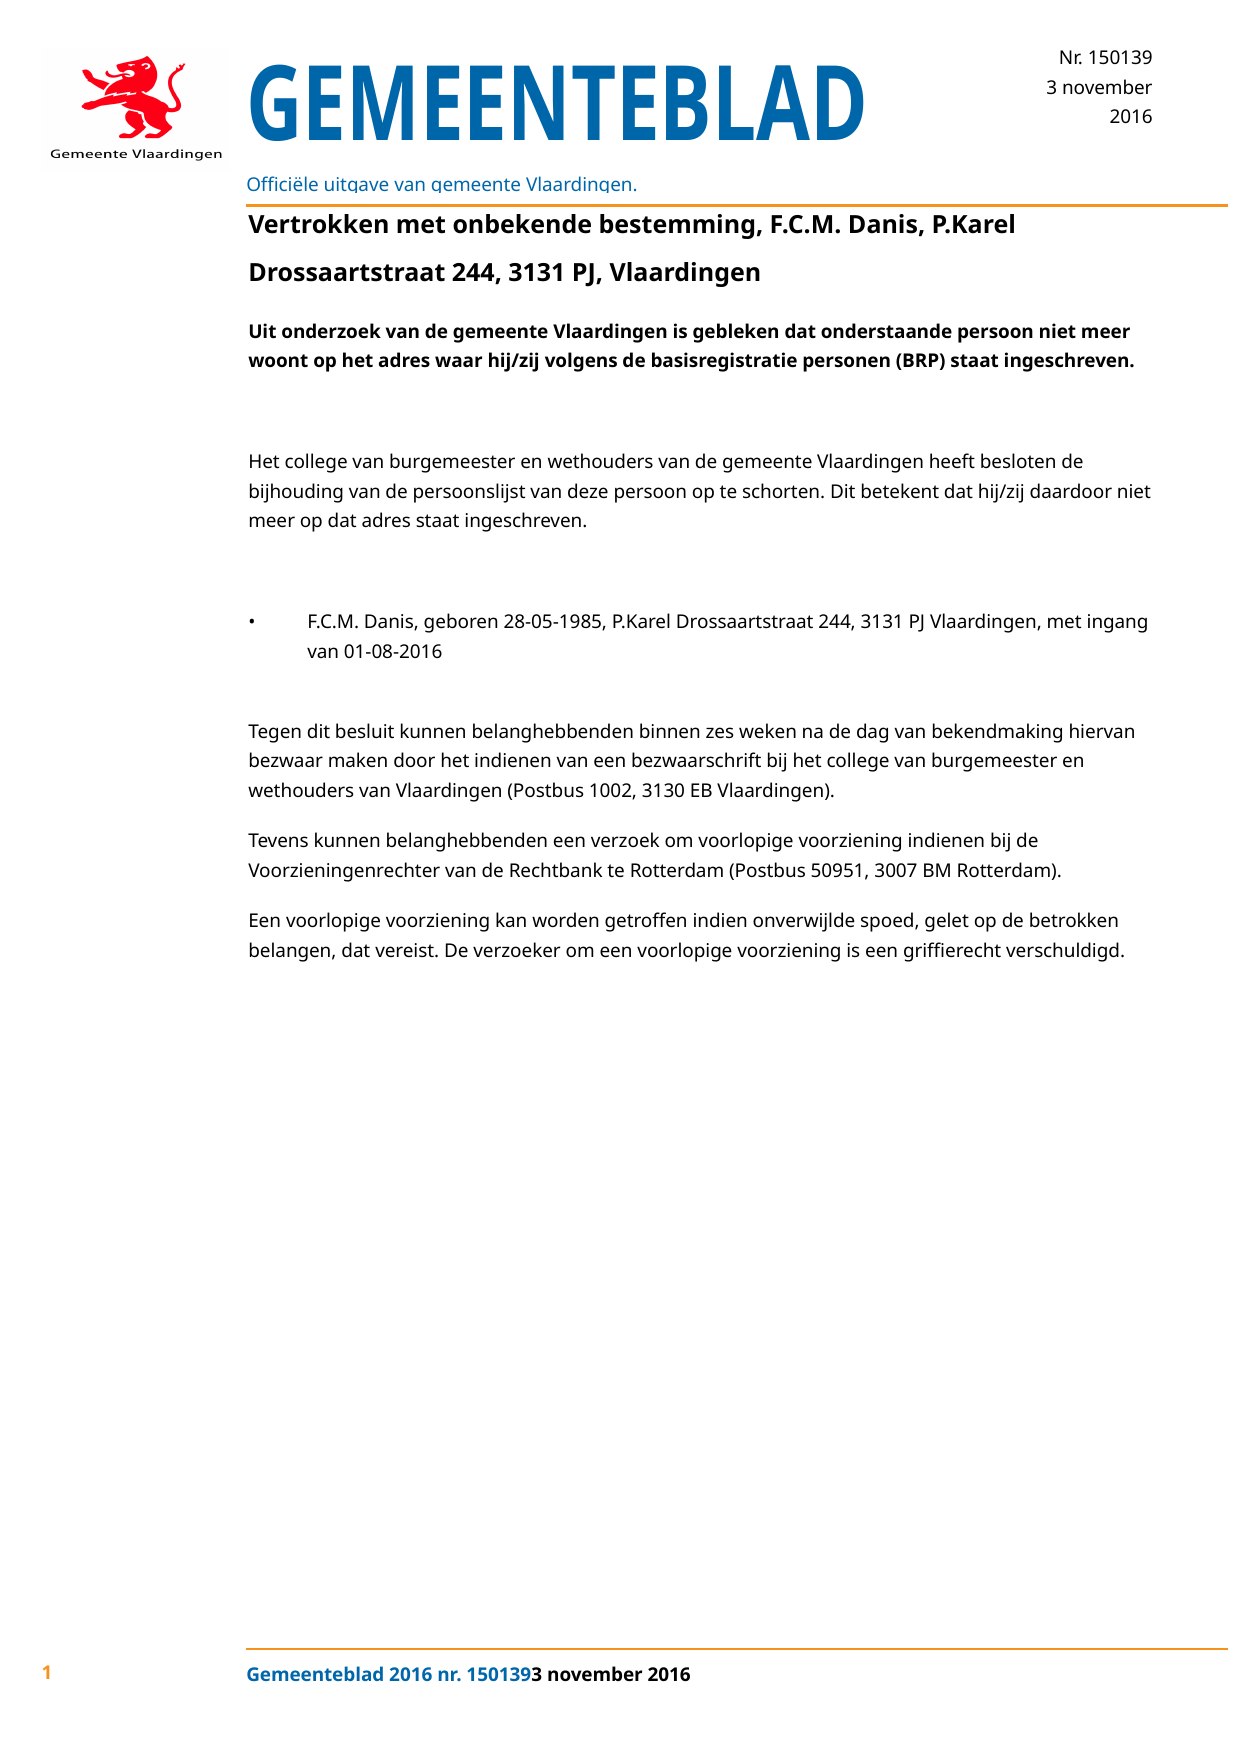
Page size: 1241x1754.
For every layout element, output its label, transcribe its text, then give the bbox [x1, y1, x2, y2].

text Tegen dit besluit kunnen belanghebbenden binnen zes weken na de dag van bekendmaking hiervan bezwaar maken door het indienen van een bezwaarschrift bij het college van burgemeester en wethouders van Vlaardingen (Postbus 1002, 3130 EB Vlaardingen). [248, 718, 1152, 803]
text Tevens kunnen belanghebbenden een verzoek om voorlopige voorziening indienen bij de Voorzieningenrechter van de Rechtbank te Rotterdam (Postbus 50951, 3007 BM Rotterdam). [248, 827, 1152, 883]
text Het college van burgemeester en wethouders van de gemeente Vlaardingen heeft besloten de bijhouding van de persoonslijst van deze persoon op te schorten. Dit betekent dat hij/zij daardoor niet meer op dat adres staat ingeschreven. [248, 448, 1152, 533]
text Een voorlopige voorziening kan worden getroffen indien onverwijlde spoed, gelet op de betrokken belangen, dat vereist. De verzoeker om een voorlopige voorziening is een griffierecht verschuldigd. [248, 907, 1152, 963]
text Vertrokken met onbekende bestemming, F.C.M. Danis, P.Karel Drossaartstraat 244, 3131 PJ, Vlaardingen [248, 207, 1152, 288]
text Uit onderzoek van de gemeente Vlaardingen is gebleken dat onderstaande persoon niet meer woont op het adres waar hij/zij volgens de basisregistratie personen (BRP) staat ingeschreven. [248, 318, 1152, 373]
list F.C.M. Danis, geboren 28-05-1985, P.Karel Drossaartstraat 244, 3131 PJ Vlaardingen, met ingang van 01-08-2016 [248, 608, 1152, 664]
picture [41, 47, 231, 172]
